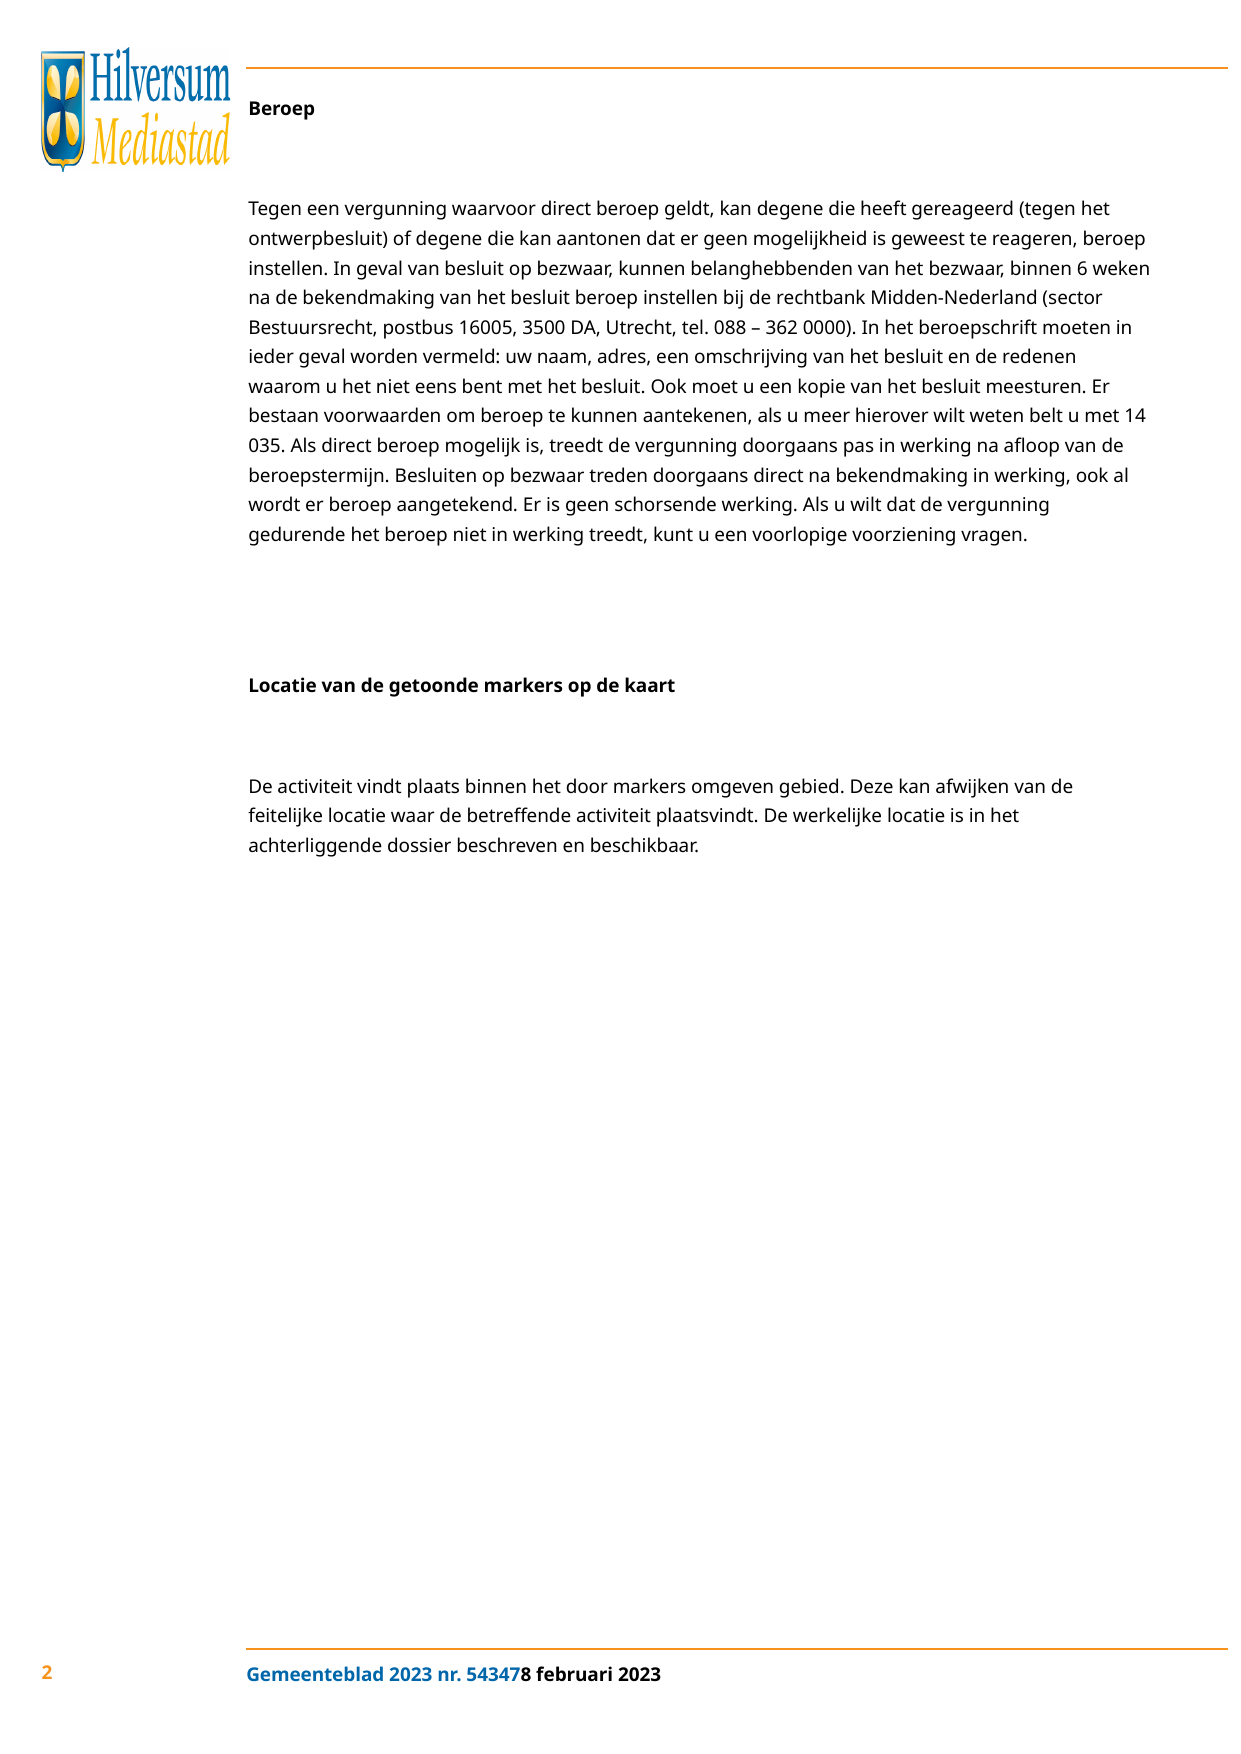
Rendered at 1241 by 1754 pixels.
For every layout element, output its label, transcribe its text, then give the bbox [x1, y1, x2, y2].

text Locatie van de getoonde markers op de kaart [248, 672, 1152, 698]
text Tegen een vergunning waarvoor direct beroep geldt, kan degene die heeft gereageerd (tegen het ontwerpbesluit) of degene die kan aantonen dat er geen mogelijkheid is geweest te reageren, beroep instellen. In geval van besluit op bezwaar, kunnen belanghebbenden van het bezwaar, binnen 6 weken na de bekendmaking van het besluit beroep instellen bij de rechtbank Midden-Nederland (sector Bestuursrecht, postbus 16005, 3500 DA, Utrecht, tel. 088 – 362 0000). In het beroepschrift moeten in ieder geval worden vermeld: uw naam, adres, een omschrijving van het besluit en de redenen waarom u het niet eens bent met het besluit. Ook moet u een kopie van het besluit meesturen. Er bestaan voorwaarden om beroep te kunnen aantekenen, als u meer hierover wilt weten belt u met 14 035. Als direct beroep mogelijk is, treedt de vergunning doorgaans pas in werking na afloop van de beroepstermijn. Besluiten op bezwaar treden doorgaans direct na bekendmaking in werking, ook al wordt er beroep aangetekend. Er is geen schorsende werking. Als u wilt dat de vergunning gedurende het beroep niet in werking treedt, kunt u een voorlopige voorziening vragen. [248, 196, 1152, 547]
text Beroep [248, 95, 1152, 121]
picture [41, 47, 231, 172]
text De activiteit vindt plaats binnen het door markers omgeven gebied. Deze kan afwijken van de feitelijke locatie waar de betreffende activiteit plaatsvindt. De werkelijke locatie is in het achterliggende dossier beschreven en beschikbaar. [248, 773, 1152, 858]
